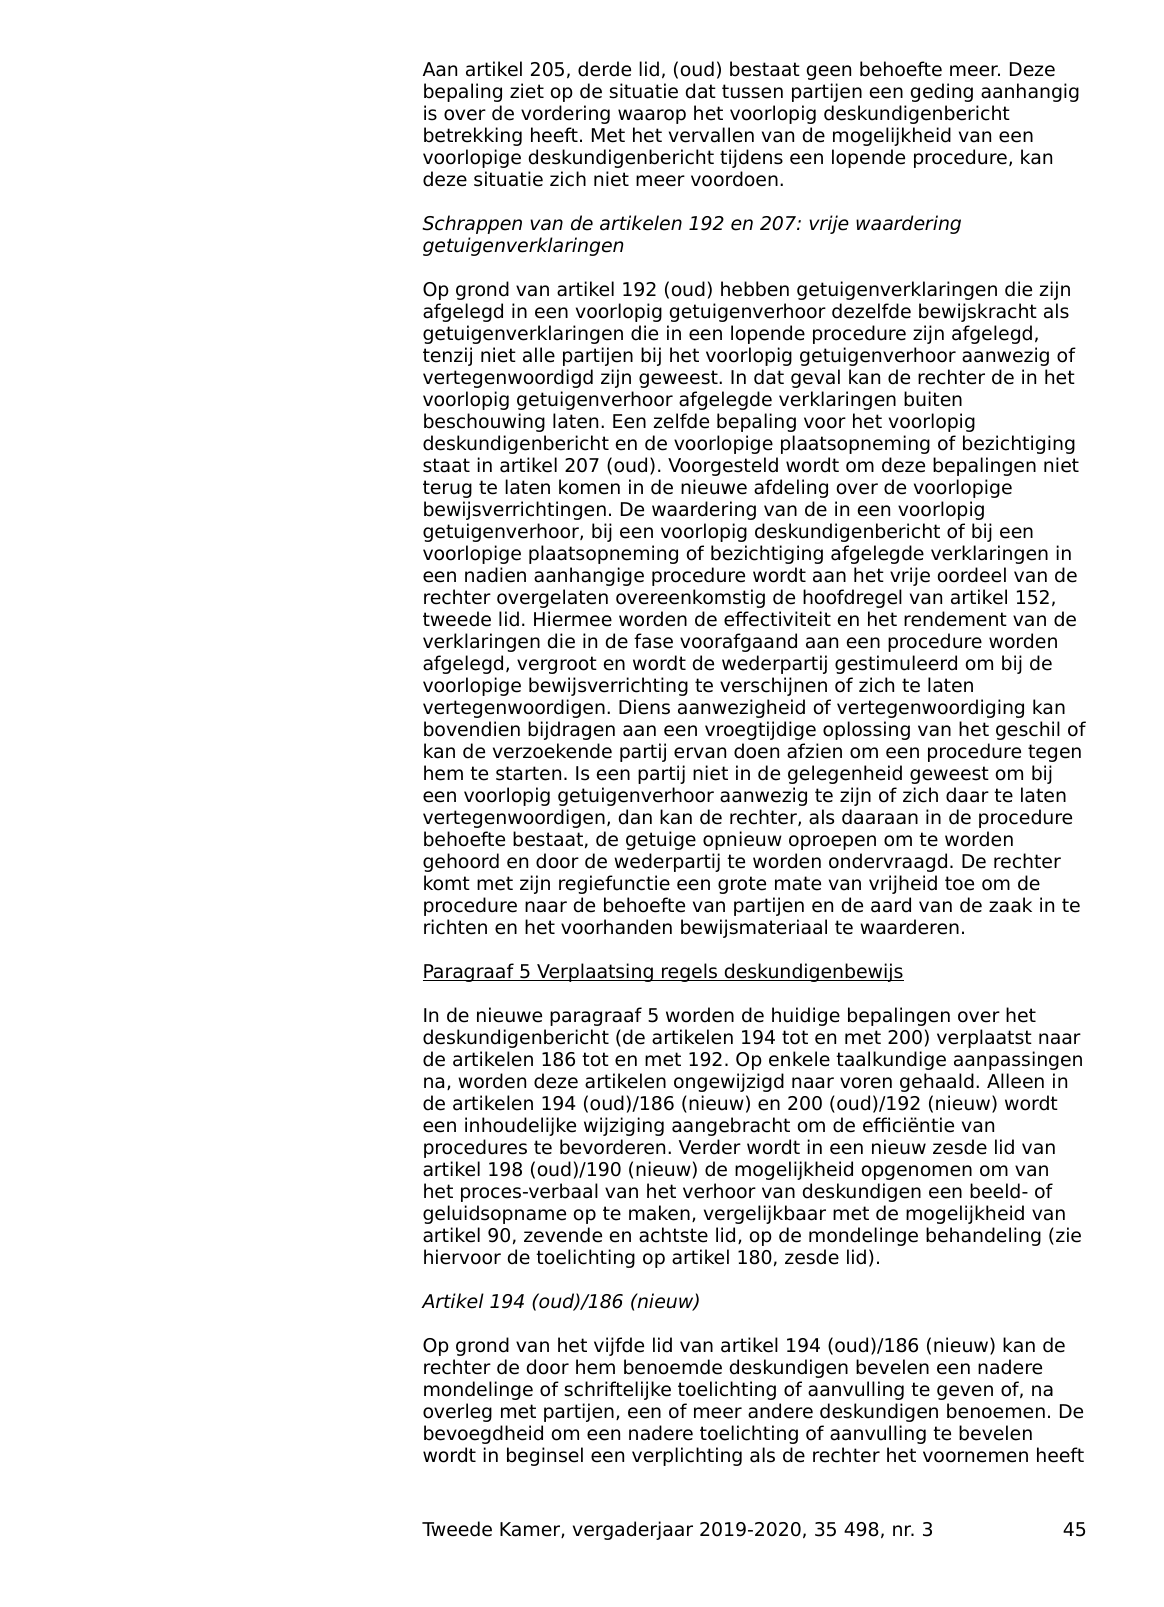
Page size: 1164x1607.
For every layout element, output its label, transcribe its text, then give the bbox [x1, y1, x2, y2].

subtitle Paragraaf 5 Verplaatsing regels deskundigenbewijs [422, 961, 1087, 983]
subtitle Artikel 194 (oud)/186 (nieuw) [422, 1291, 1087, 1313]
text Op grond van het vijfde lid van artikel 194 (oud)/186 (nieuw) kan de rechter de door hem benoemde deskundigen bevelen een nadere mondelinge of schriftelijke toelichting of aanvulling te geven of, na overleg met partijen, een of meer andere deskundigen benoemen. De bevoegdheid om een nadere toelichting of aanvulling te bevelen wordt in beginsel een verplichting als de rechter het voornemen heeft [422, 1335, 1087, 1467]
subtitle Schrappen van de artikelen 192 en 207: vrije waardering getuigenverklaringen [422, 213, 1087, 257]
text Aan artikel 205, derde lid, (oud) bestaat geen behoefte meer. Deze bepaling ziet op de situatie dat tussen partijen een geding aanhangig is over de vordering waarop het voorlopig deskundigenbericht betrekking heeft. Met het vervallen van de mogelijkheid van een voorlopige deskundigenbericht tijdens een lopende procedure, kan deze situatie zich niet meer voordoen. [422, 59, 1087, 191]
text Op grond van artikel 192 (oud) hebben getuigenverklaringen die zijn afgelegd in een voorlopig getuigenverhoor dezelfde bewijskracht als getuigenverklaringen die in een lopende procedure zijn afgelegd, tenzij niet alle partijen bij het voorlopig getuigenverhoor aanwezig of vertegenwoordigd zijn geweest. In dat geval kan de rechter de in het voorlopig getuigenverhoor afgelegde verklaringen buiten beschouwing laten. Een zelfde bepaling voor het voorlopig deskundigenbericht en de voorlopige plaatsopneming of bezichtiging staat in artikel 207 (oud). Voorgesteld wordt om deze bepalingen niet terug te laten komen in de nieuwe afdeling over de voorlopige bewijsverrichtingen. De waardering van de in een voorlopig getuigenverhoor, bij een voorlopig deskundigenbericht of bij een voorlopige plaatsopneming of bezichtiging afgelegde verklaringen in een nadien aanhangige procedure wordt aan het vrije oordeel van de rechter overgelaten overeenkomstig de hoofdregel van artikel 152, tweede lid. Hiermee worden de effectiviteit en het rendement van de verklaringen die in de fase voorafgaand aan een procedure worden afgelegd, vergroot en wordt de wederpartij gestimuleerd om bij de voorlopige bewijsverrichting te verschijnen of zich te laten vertegenwoordigen. Diens aanwezigheid of vertegenwoordiging kan bovendien bijdragen aan een vroegtijdige oplossing van het geschil of kan de verzoekende partij ervan doen afzien om een procedure tegen hem te starten. Is een partij niet in de gelegenheid geweest om bij een voorlopig getuigenverhoor aanwezig te zijn of zich daar te laten vertegenwoordigen, dan kan de rechter, als daaraan in de procedure behoefte bestaat, de getuige opnieuw oproepen om te worden gehoord en door de wederpartij te worden ondervraagd. De rechter komt met zijn regiefunctie een grote mate van vrijheid toe om de procedure naar de behoefte van partijen en de aard van de zaak in te richten en het voorhanden bewijsmateriaal te waarderen. [422, 279, 1087, 939]
text In de nieuwe paragraaf 5 worden de huidige bepalingen over het deskundigenbericht (de artikelen 194 tot en met 200) verplaatst naar de artikelen 186 tot en met 192. Op enkele taalkundige aanpassingen na, worden deze artikelen ongewijzigd naar voren gehaald. Alleen in de artikelen 194 (oud)/186 (nieuw) en 200 (oud)/192 (nieuw) wordt een inhoudelijke wijziging aangebracht om de efficiëntie van procedures te bevorderen. Verder wordt in een nieuw zesde lid van artikel 198 (oud)/190 (nieuw) de mogelijkheid opgenomen om van het proces-verbaal van het verhoor van deskundigen een beeld- of geluidsopname op te maken, vergelijkbaar met de mogelijkheid van artikel 90, zevende en achtste lid, op de mondelinge behandeling (zie hiervoor de toelichting op artikel 180, zesde lid). [422, 1005, 1087, 1269]
